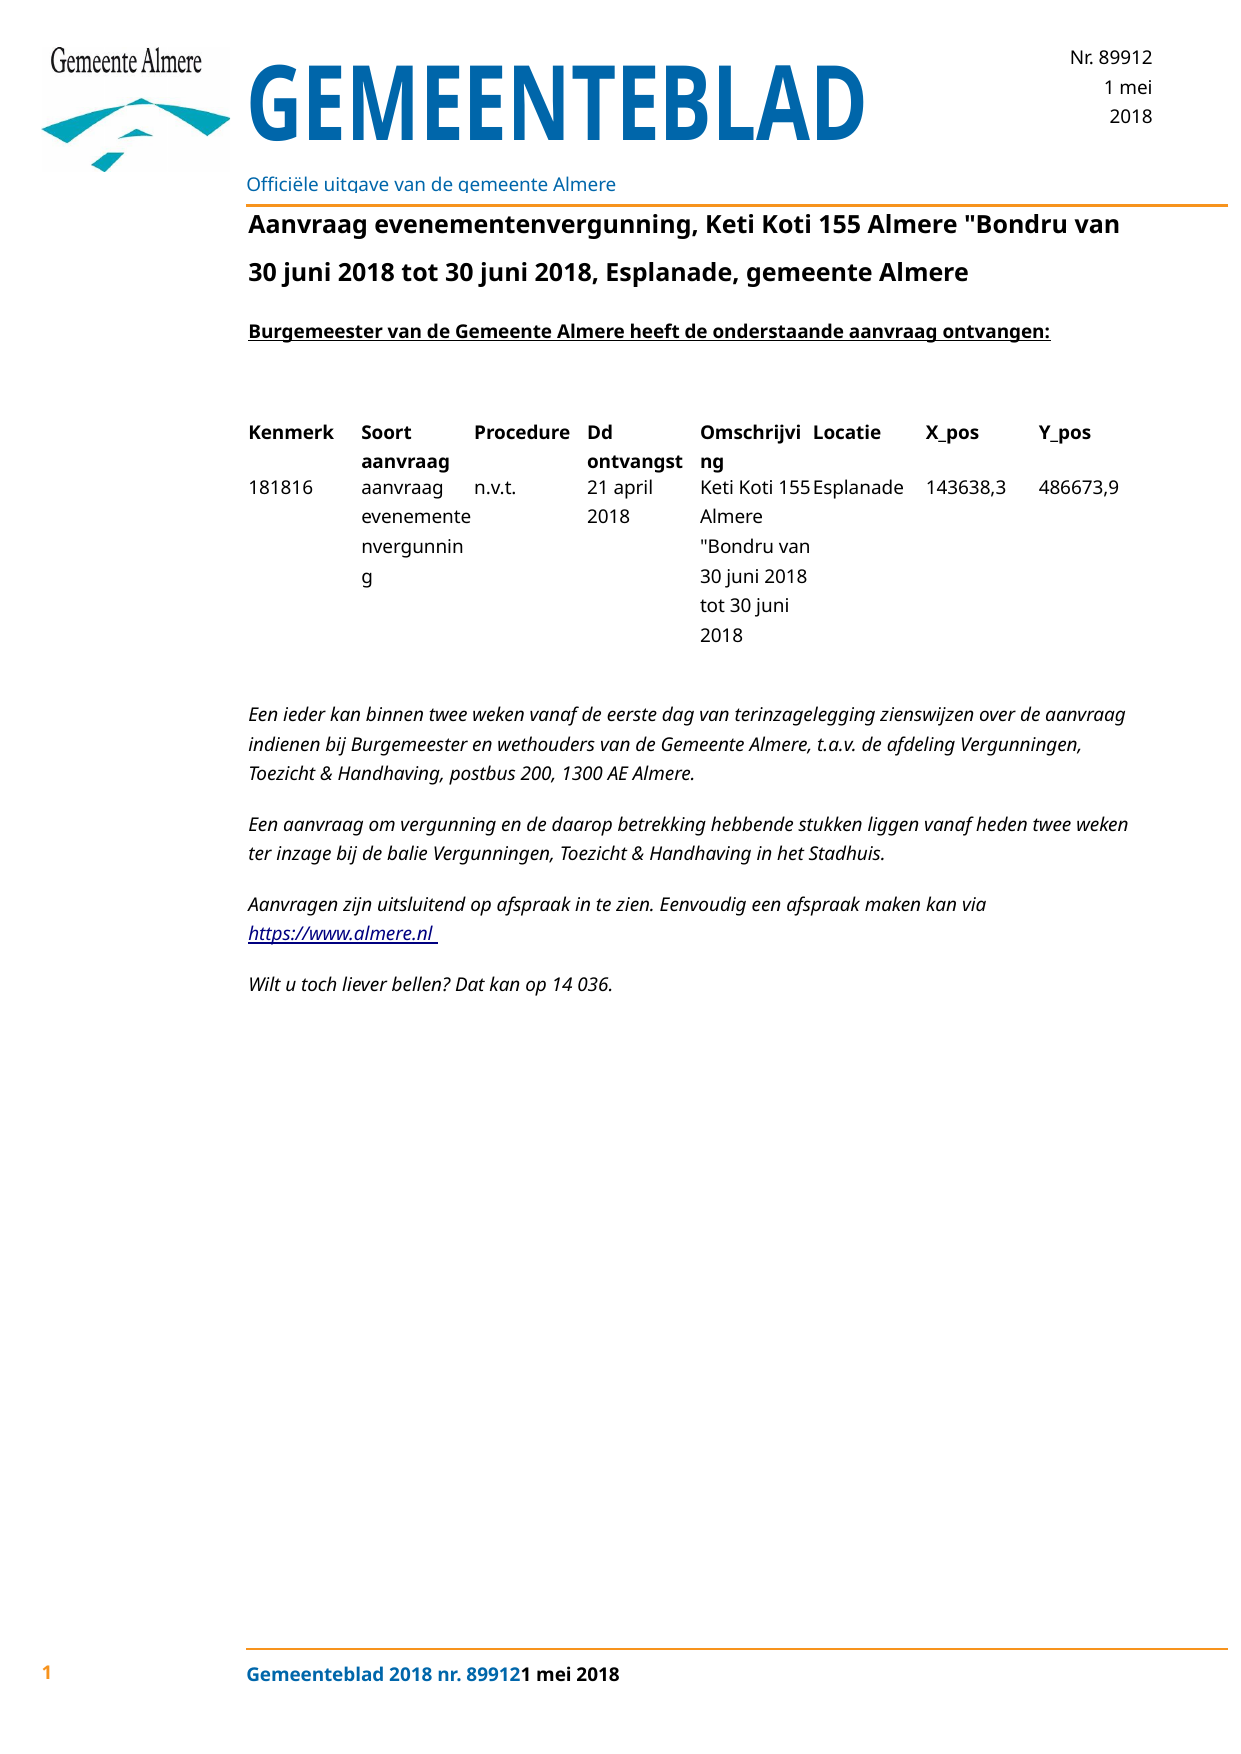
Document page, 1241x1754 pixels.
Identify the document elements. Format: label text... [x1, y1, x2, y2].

text Een aanvraag om vergunning en de daarop betrekking hebbende stukken liggen vanaf heden twee weken ter inzage bij de balie Vergunningen, Toezicht & Handhaving in het Stadhuis. [248, 811, 1152, 866]
table_header Omschrijving [700, 419, 813, 474]
table_header Y_pos [1039, 419, 1152, 474]
text Een ieder kan binnen twee weken vanaf de eerste dag van terinzagelegging zienswijzen over de aanvraag indienen bij Burgemeester en wethouders van de Gemeente Almere, t.a.v. de afdeling Vergunningen, Toezicht & Handhaving, postbus 200, 1300 AE Almere. [248, 701, 1152, 786]
table_header Dd ontvangst [587, 419, 700, 474]
table_header Locatie [813, 419, 926, 474]
table_header X_pos [926, 419, 1038, 474]
text Burgemeester van de Gemeente Almere heeft de onderstaande aanvraag ontvangen: [248, 318, 1152, 344]
text Aanvraag evenementenvergunning, Keti Koti 155 Almere "Bondru van 30 juni 2018 tot 30 juni 2018, Esplanade, gemeente Almere [248, 207, 1152, 288]
table_header Kenmerk [248, 419, 361, 474]
table_cell 486673,9 [1039, 474, 1152, 648]
table_cell 21 april 2018 [587, 474, 700, 648]
table_cell Esplanade [813, 474, 926, 648]
table_cell n.v.t. [474, 474, 587, 648]
table_cell aanvraag evenementenvergunning [361, 474, 474, 648]
table_cell 143638,3 [926, 474, 1038, 648]
text Wilt u toch liever bellen? Dat kan op 14 036. [248, 971, 1152, 997]
table_cell Keti Koti 155 Almere "Bondru van 30 juni 2018 tot 30 juni 2018 [700, 474, 813, 648]
table_cell 181816 [248, 474, 361, 648]
table_header Soort aanvraag [361, 419, 474, 474]
table_header Procedure [474, 419, 587, 474]
picture [41, 47, 231, 172]
text Aanvragen zijn uitsluitend op afspraak in te zien. Eenvoudig een afspraak maken kan via https://www.almere.nl [248, 891, 1152, 946]
